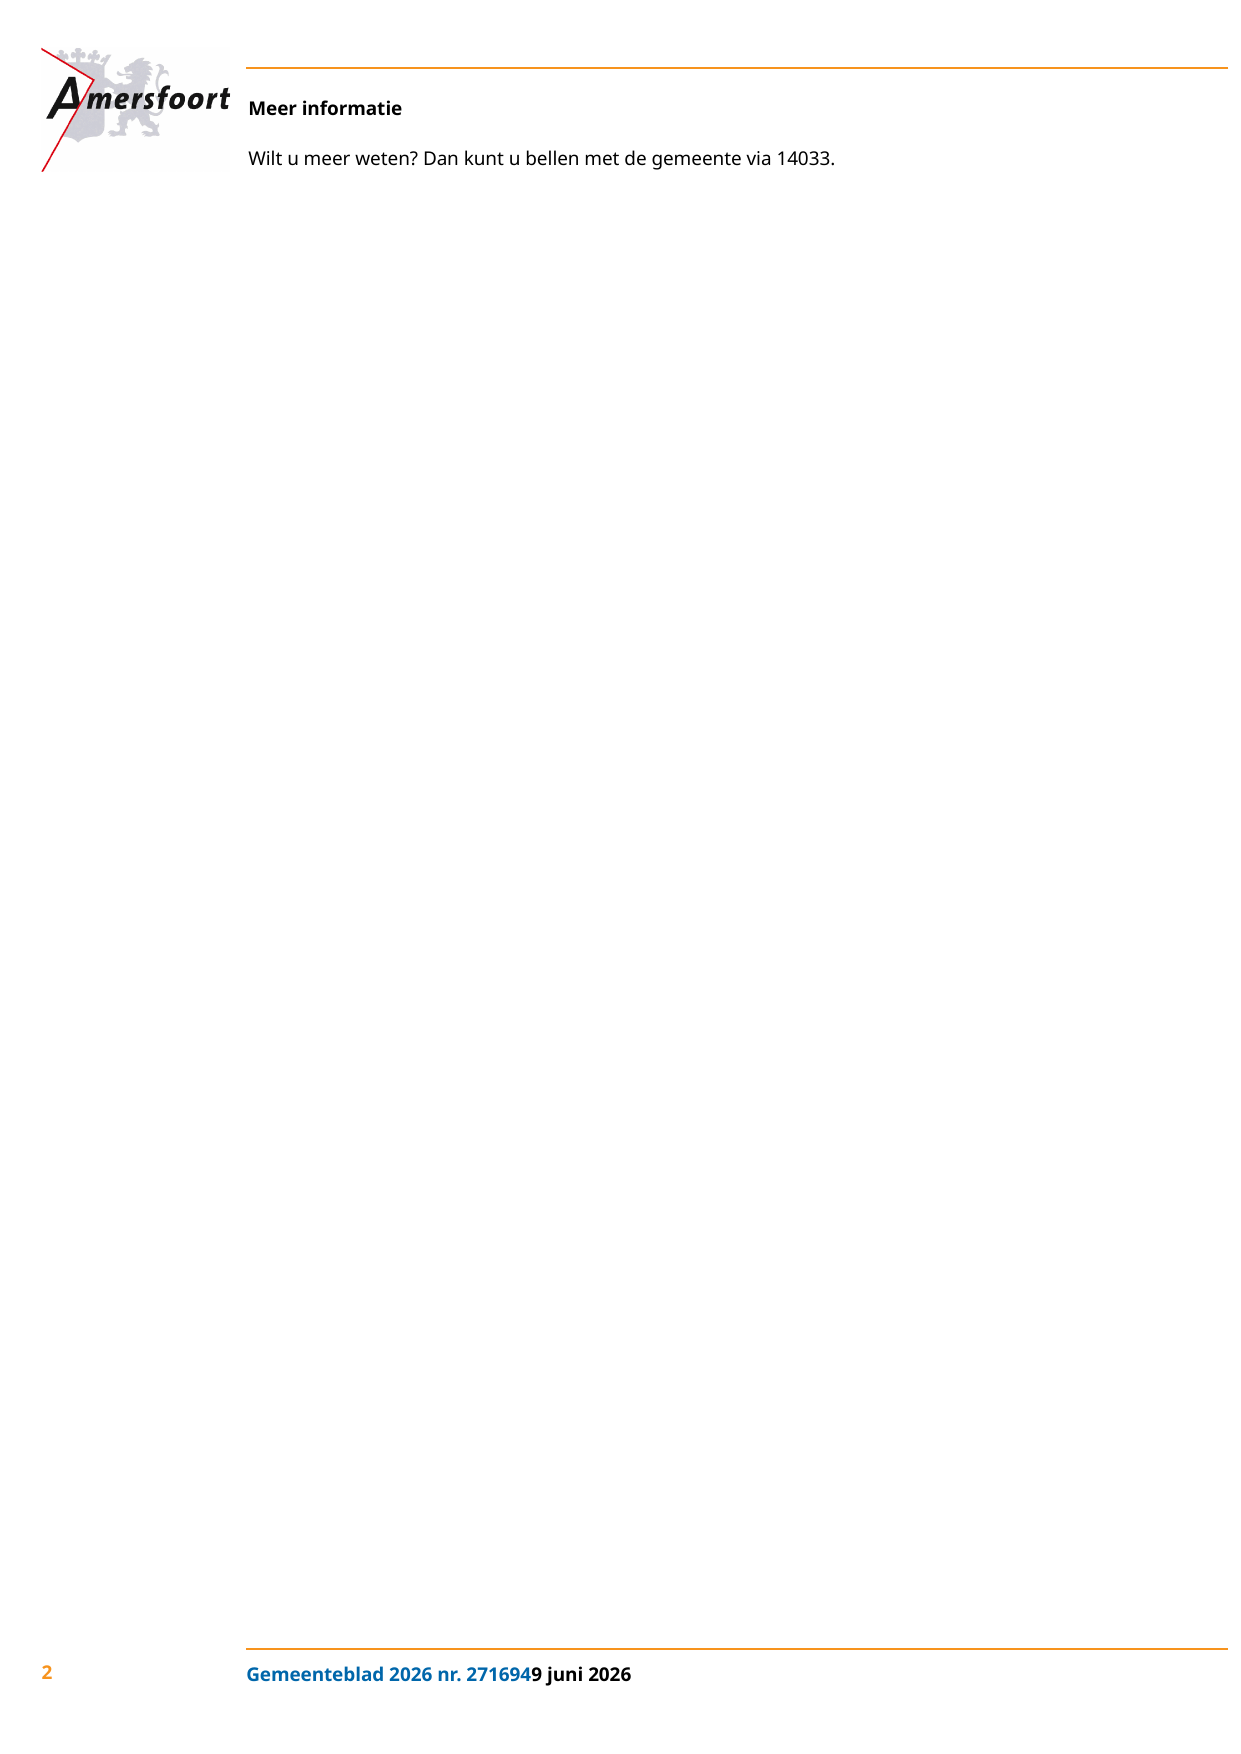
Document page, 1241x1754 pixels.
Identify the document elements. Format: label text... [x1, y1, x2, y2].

picture [41, 47, 231, 172]
text Meer informatie [248, 95, 1152, 121]
text Wilt u meer weten? Dan kunt u bellen met de gemeente via 14033. [248, 145, 1152, 171]
